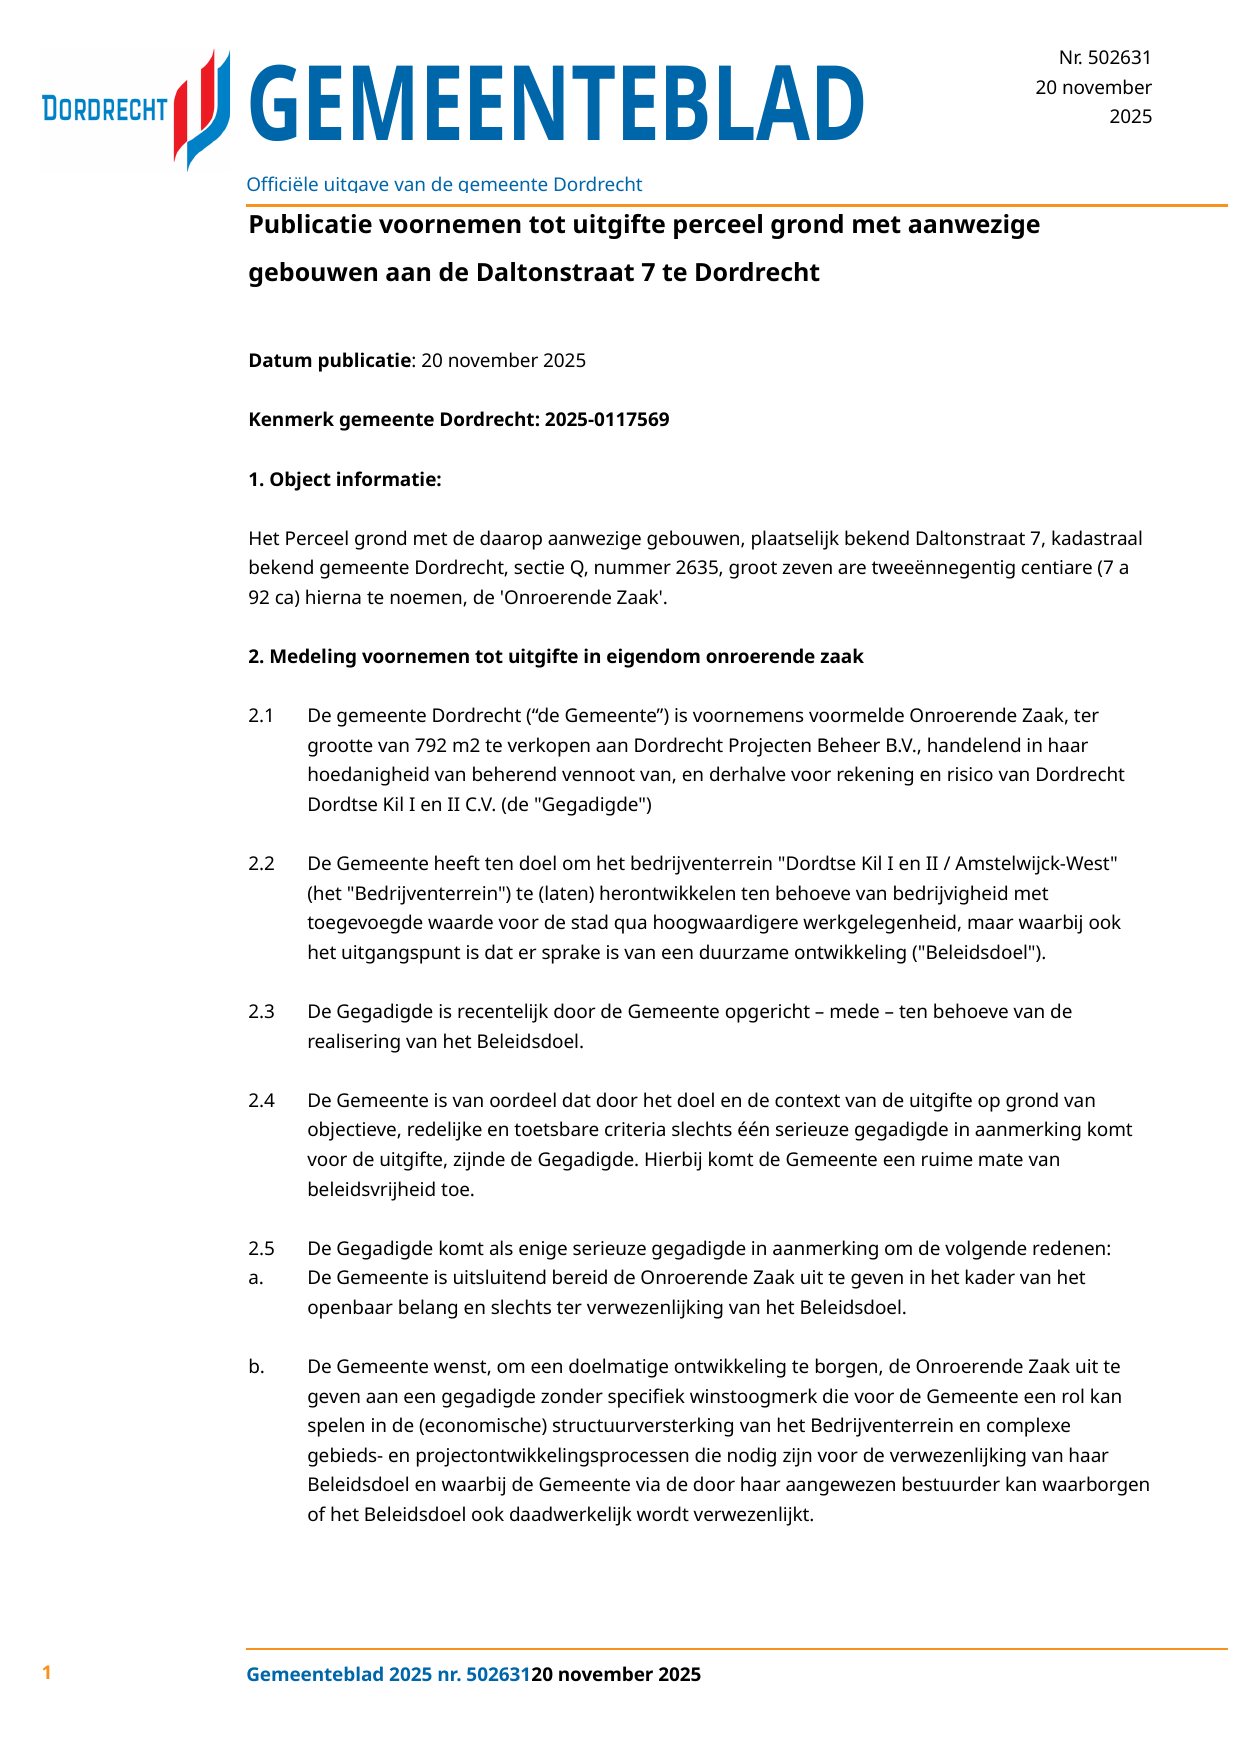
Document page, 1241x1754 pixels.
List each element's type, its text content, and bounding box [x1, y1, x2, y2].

text 2. Medeling voornemen tot uitgifte in eigendom onroerende zaak [248, 643, 1152, 669]
picture [41, 47, 231, 172]
list De Gegadigde komt als enige serieuze gegadigde in aanmerking om de volgende redenen: [248, 1235, 1152, 1261]
list De Gegadigde is recentelijk door de Gemeente opgericht – mede – ten behoeve van de realisering van het Beleidsdoel. [248, 998, 1152, 1054]
list De Gemeente is van oordeel dat door het doel en de context van de uitgifte op grond van objectieve, redelijke en toetsbare criteria slechts één serieuze gegadigde in aanmerking komt voor de uitgifte, zijnde de Gegadigde. Hierbij komt de Gemeente een ruime mate van beleidsvrijheid toe. [248, 1087, 1152, 1202]
list De Gemeente wenst, om een doelmatige ontwikkeling te borgen, de Onroerende Zaak uit te geven aan een gegadigde zonder specifiek winstoogmerk die voor de Gemeente een rol kan spelen in de (economische) structuurversterking van het Bedrijventerrein en complexe gebieds- en projectontwikkelingsprocessen die nodig zijn voor de verwezenlijking van haar Beleidsdoel en waarbij de Gemeente via de door haar aangewezen bestuurder kan waarborgen of het Beleidsdoel ook daadwerkelijk wordt verwezenlijkt. [248, 1353, 1152, 1527]
text Datum publicatie: 20 november 2025 [248, 347, 1152, 373]
list De Gemeente heeft ten doel om het bedrijventerrein "Dordtse Kil I en II / Amstelwijck-West" (het "Bedrijventerrein") te (laten) herontwikkelen ten behoeve van bedrijvigheid met toegevoegde waarde voor de stad qua hoogwaardigere werkgelegenheid, maar waarbij ook het uitgangspunt is dat er sprake is van een duurzame ontwikkeling ("Beleidsdoel"). [248, 850, 1152, 965]
text Het Perceel grond met de daarop aanwezige gebouwen, plaatselijk bekend Daltonstraat 7, kadastraal bekend gemeente Dordrecht, sectie Q, nummer 2635, groot zeven are tweeënnegentig centiare (7 a 92 ca) hierna te noemen, de 'Onroerende Zaak'. [248, 525, 1152, 610]
text Publicatie voornemen tot uitgifte perceel grond met aanwezige gebouwen aan de Daltonstraat 7 te Dordrecht [248, 207, 1152, 288]
text 1. Object informatie: [248, 466, 1152, 492]
list De Gemeente is uitsluitend bereid de Onroerende Zaak uit te geven in het kader van het openbaar belang en slechts ter verwezenlijking van het Beleidsdoel. [248, 1264, 1152, 1320]
list De gemeente Dordrecht (“de Gemeente”) is voornemens voormelde Onroerende Zaak, ter grootte van 792 m2 te verkopen aan Dordrecht Projecten Beheer B.V., handelend in haar hoedanigheid van beherend vennoot van, en derhalve voor rekening en risico van Dordrecht Dordtse Kil I en II C.V. (de "Gegadigde") [248, 702, 1152, 817]
text Kenmerk gemeente Dordrecht: 2025-0117569 [248, 407, 1152, 432]
